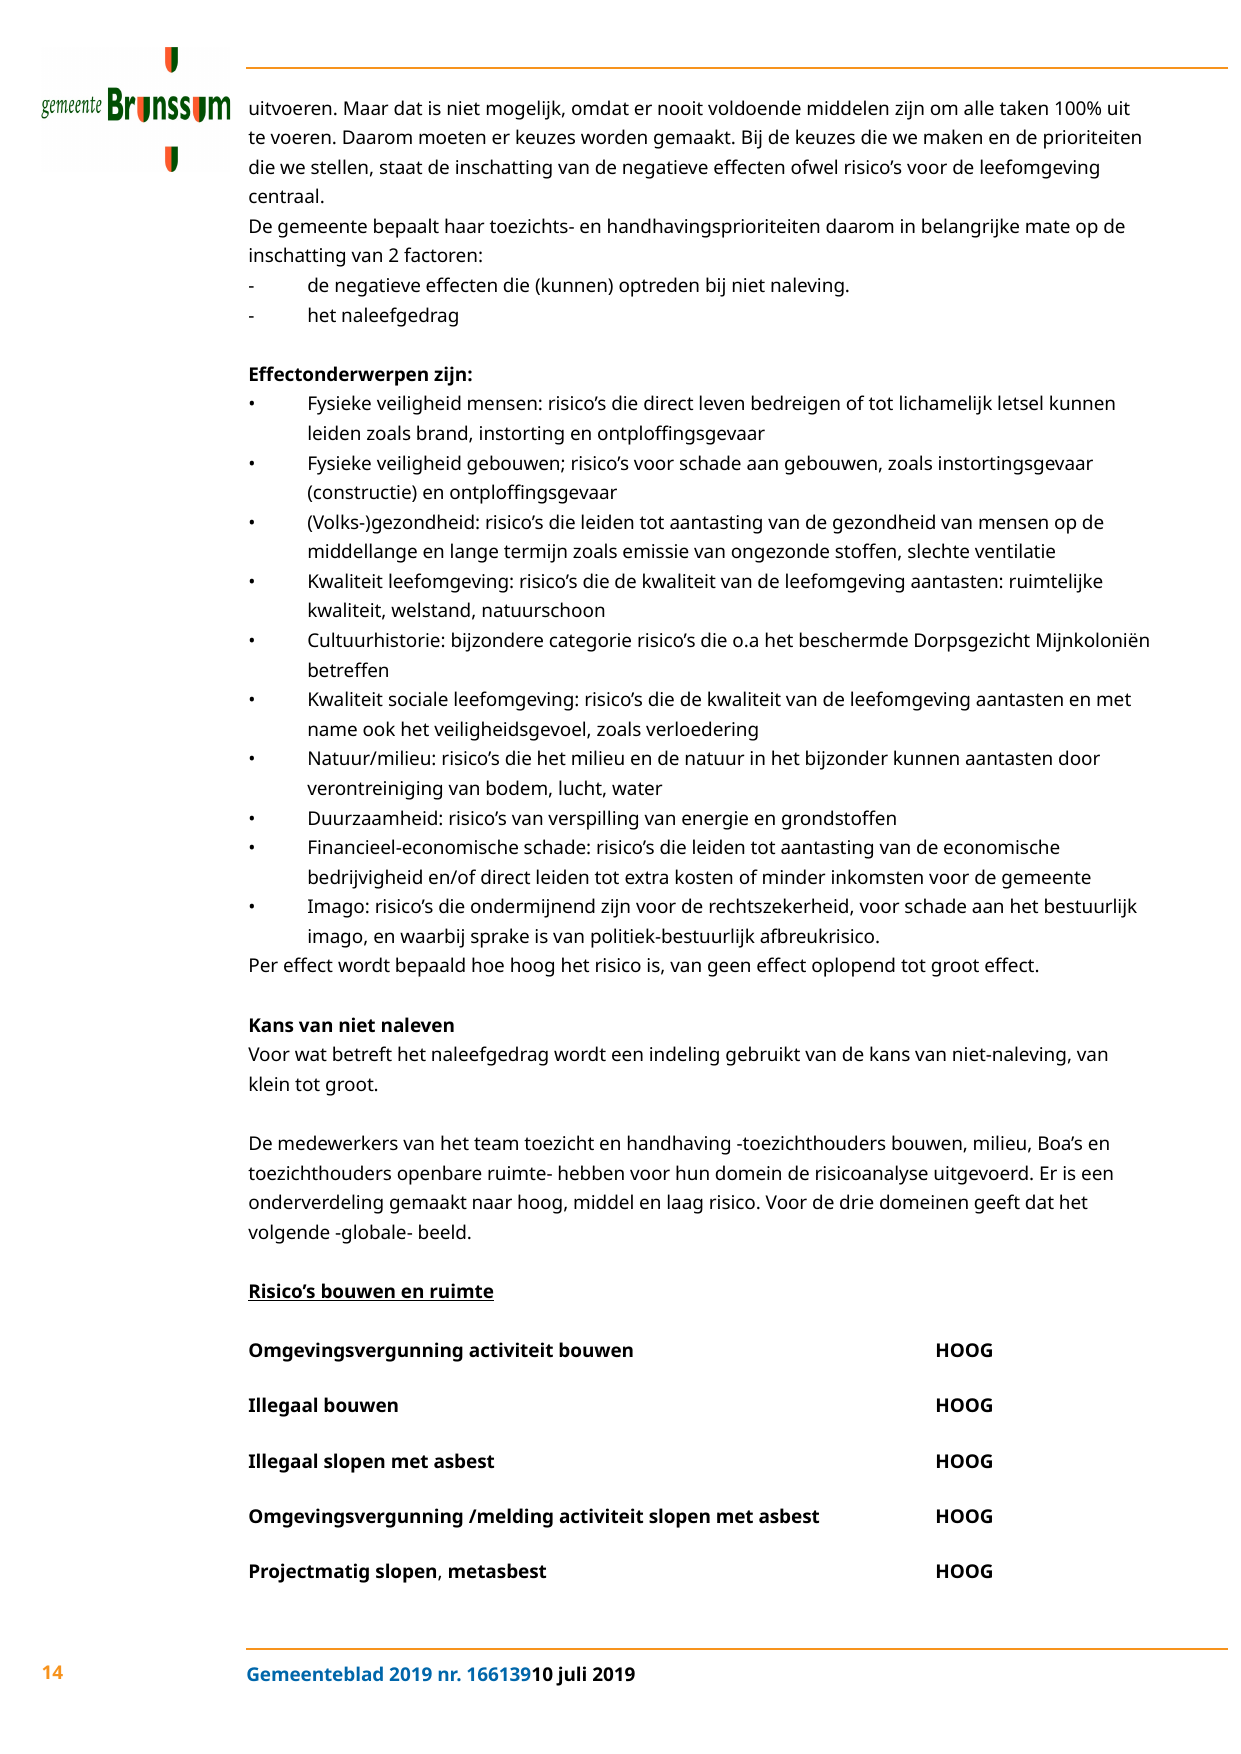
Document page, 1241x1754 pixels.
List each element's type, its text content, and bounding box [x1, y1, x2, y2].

table_header Omgevingsvergunning activiteit bouwen [248, 1338, 935, 1393]
list Financieel-economische schade: risico’s die leiden tot aantasting van de economische bedrijvigheid en/of direct leiden tot extra kosten of minder inkomsten voor de gemeente [248, 834, 1152, 890]
table_cell Omgevingsvergunning /melding activiteit slopen met asbest [248, 1503, 935, 1559]
text Effectonderwerpen zijn: [248, 361, 1152, 387]
table_cell HOOG [935, 1448, 1152, 1503]
list Natuur/milieu: risico’s die het milieu en de natuur in het bijzonder kunnen aantasten door verontreiniging van bodem, lucht, water [248, 746, 1152, 801]
text Per effect wordt bepaald hoe hoog het risico is, van geen effect oplopend tot groot effect. [248, 953, 1152, 978]
text uitvoeren. Maar dat is niet mogelijk, omdat er nooit voldoende middelen zijn om alle taken 100% uit te voeren. Daarom moeten er keuzes worden gemaakt. Bij de keuzes die we maken en de prioriteiten die we stellen, staat de inschatting van de negatieve effecten ofwel risico’s voor de leefomgeving centraal. [248, 95, 1152, 209]
table_cell Illegaal bouwen [248, 1393, 935, 1448]
list de negatieve effecten die (kunnen) optreden bij niet naleving. [248, 272, 1152, 298]
list (Volks-)gezondheid: risico’s die leiden tot aantasting van de gezondheid van mensen op de middellange en lange termijn zoals emissie van ongezonde stoffen, slechte ventilatie [248, 509, 1152, 564]
table_cell HOOG [935, 1559, 1152, 1584]
table_cell Illegaal slopen met asbest [248, 1448, 935, 1503]
table_cell HOOG [935, 1393, 1152, 1448]
list Cultuurhistorie: bijzondere categorie risico’s die o.a het beschermde Dorpsgezicht Mijnkoloniën betreffen [248, 627, 1152, 683]
list Duurzaamheid: risico’s van verspilling van energie en grondstoffen [248, 805, 1152, 831]
list Kwaliteit leefomgeving: risico’s die de kwaliteit van de leefomgeving aantasten: ruimtelijke kwaliteit, welstand, natuurschoon [248, 568, 1152, 623]
list Fysieke veiligheid gebouwen; risico’s voor schade aan gebouwen, zoals instortingsgevaar (constructie) en ontploffingsgevaar [248, 450, 1152, 505]
text De gemeente bepaalt haar toezichts- en handhavingsprioriteiten daarom in belangrijke mate op de inschatting van 2 factoren: [248, 213, 1152, 268]
list Fysieke veiligheid mensen: risico’s die direct leven bedreigen of tot lichamelijk letsel kunnen leiden zoals brand, instorting en ontploffingsgevaar [248, 391, 1152, 446]
picture [41, 47, 231, 172]
list Imago: risico’s die ondermijnend zijn voor de rechtszekerheid, voor schade aan het bestuurlijk imago, en waarbij sprake is van politiek-bestuurlijk afbreukrisico. [248, 893, 1152, 949]
table_cell HOOG [935, 1503, 1152, 1559]
table_cell Projectmatig slopen, metasbest [248, 1559, 935, 1584]
list het naleefgedrag [248, 302, 1152, 328]
text De medewerkers van het team toezicht en handhaving -toezichthouders bouwen, milieu, Boa’s en toezichthouders openbare ruimte- hebben voor hun domein de risicoanalyse uitgevoerd. Er is een onderverdeling gemaakt naar hoog, middel en laag risico. Voor de drie domeinen geeft dat het volgende -globale- beeld. [248, 1130, 1152, 1245]
list Kwaliteit sociale leefomgeving: risico’s die de kwaliteit van de leefomgeving aantasten en met name ook het veiligheidsgevoel, zoals verloedering [248, 686, 1152, 742]
text Voor wat betreft het naleefgedrag wordt een indeling gebruikt van de kans van niet-naleving, van klein tot groot. [248, 1041, 1152, 1097]
text Risico’s bouwen en ruimte [248, 1278, 1152, 1304]
text Kans van niet naleven [248, 1012, 1152, 1038]
table_header HOOG [935, 1338, 1152, 1393]
